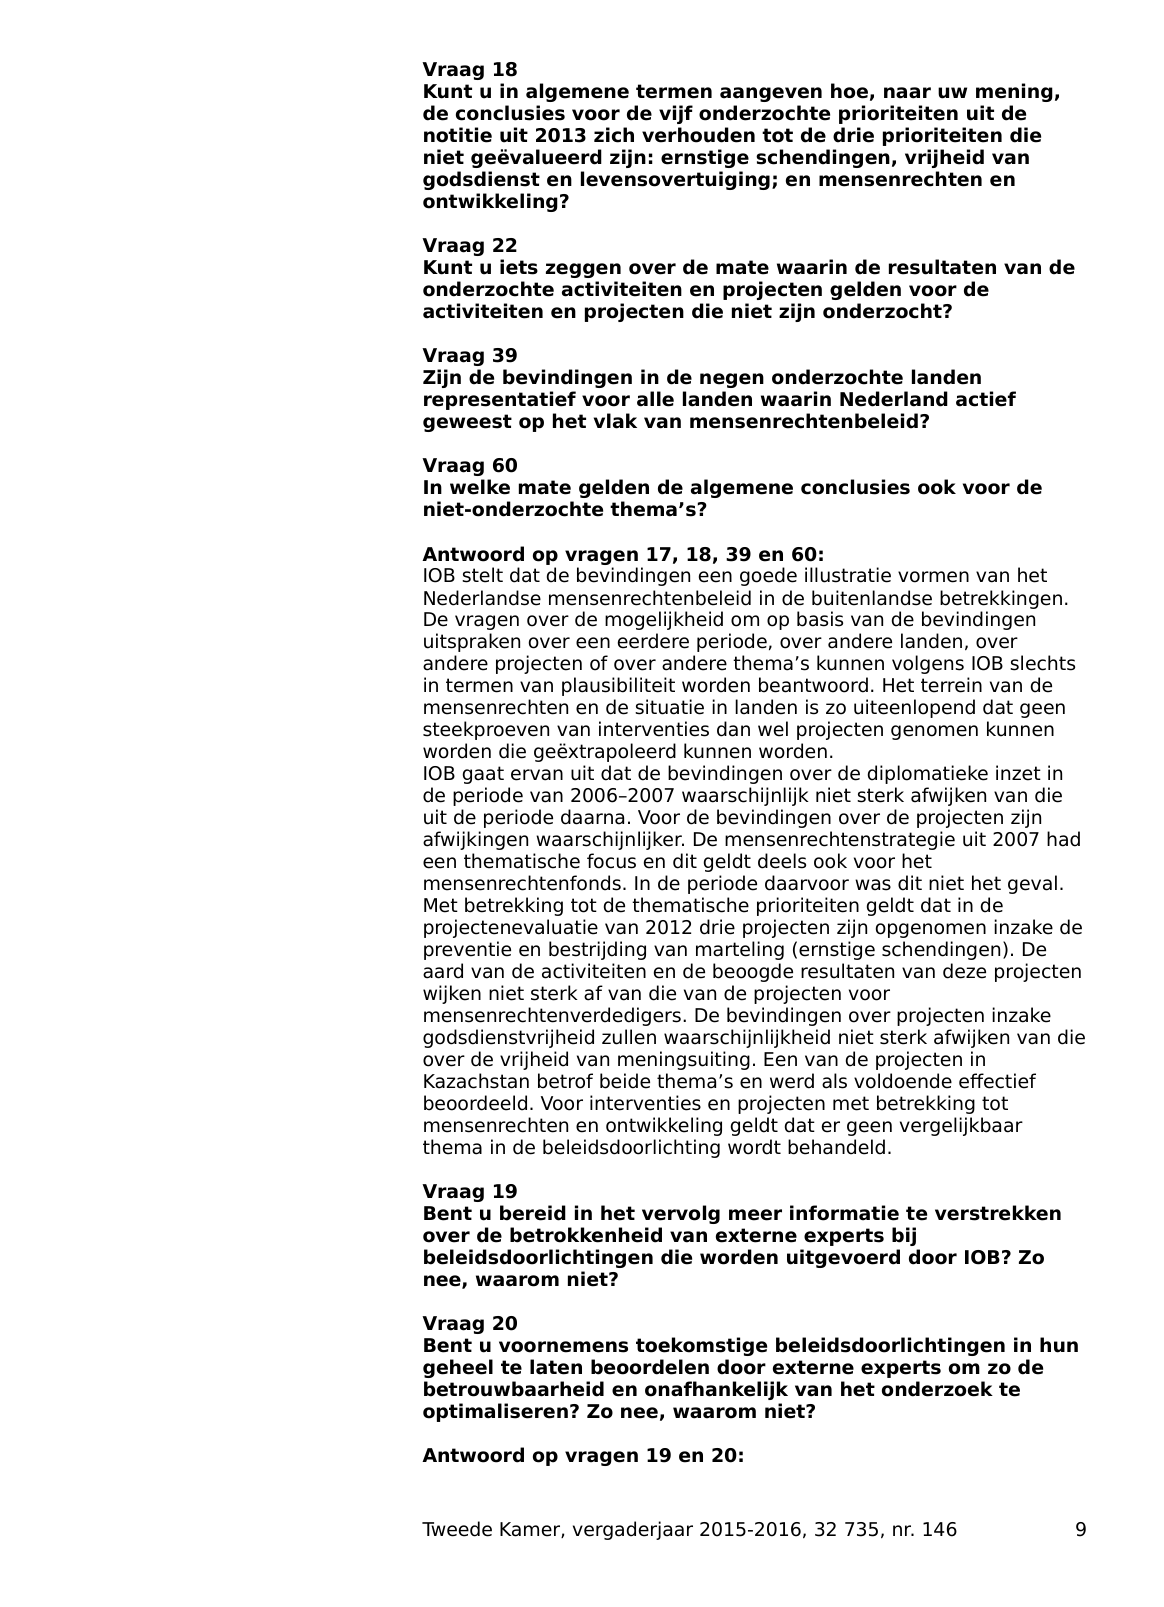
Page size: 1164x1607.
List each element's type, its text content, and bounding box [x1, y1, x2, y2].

text Zijn de bevindingen in de negen onderzochte landen representatief voor alle landen waarin Nederland actief geweest op het vlak van mensenrechtenbeleid? [422, 367, 1087, 433]
text IOB gaat ervan uit dat de bevindingen over de diplomatieke inzet in de periode van 2006–2007 waarschijnlijk niet sterk afwijken van die uit de periode daarna. Voor de bevindingen over de projecten zijn afwijkingen waarschijnlijker. De mensenrechtenstrategie uit 2007 had een thematische focus en dit geldt deels ook voor het mensenrechtenfonds. In de periode daarvoor was dit niet het geval. [422, 763, 1087, 895]
text In welke mate gelden de algemene conclusies ook voor de niet-onderzochte thema’s? [422, 477, 1087, 521]
text Vraag 39 [422, 345, 1087, 367]
text Antwoord op vragen 19 en 20: [422, 1445, 1087, 1467]
text Bent u bereid in het vervolg meer informatie te verstrekken over de betrokkenheid van externe experts bij beleidsdoorlichtingen die worden uitgevoerd door IOB? Zo nee, waarom niet? [422, 1203, 1087, 1291]
text Vraag 60 [422, 455, 1087, 477]
text Vraag 22 [422, 235, 1087, 257]
text Met betrekking tot de thematische prioriteiten geldt dat in de projectenevaluatie van 2012 drie projecten zijn opgenomen inzake de preventie en bestrijding van marteling (ernstige schendingen). De aard van de activiteiten en de beoogde resultaten van deze projecten wijken niet sterk af van die van de projecten voor mensenrechtenverdedigers. De bevindingen over projecten inzake godsdienstvrijheid zullen waarschijnlijkheid niet sterk afwijken van die over de vrijheid van meningsuiting. Een van de projecten in Kazachstan betrof beide thema’s en werd als voldoende effectief beoordeeld. Voor interventies en projecten met betrekking tot mensenrechten en ontwikkeling geldt dat er geen vergelijkbaar thema in de beleidsdoorlichting wordt behandeld. [422, 895, 1087, 1159]
text Bent u voornemens toekomstige beleidsdoorlichtingen in hun geheel te laten beoordelen door externe experts om zo de betrouwbaarheid en onafhankelijk van het onderzoek te optimaliseren? Zo nee, waarom niet? [422, 1335, 1087, 1423]
text Kunt u in algemene termen aangeven hoe, naar uw mening, de conclusies voor de vijf onderzochte prioriteiten uit de notitie uit 2013 zich verhouden tot de drie prioriteiten die niet geëvalueerd zijn: ernstige schendingen, vrijheid van godsdienst en levensovertuiging; en mensenrechten en ontwikkeling? [422, 81, 1087, 213]
text IOB stelt dat de bevindingen een goede illustratie vormen van het Nederlandse mensenrechtenbeleid in de buitenlandse betrekkingen. De vragen over de mogelijkheid om op basis van de bevindingen uitspraken over een eerdere periode, over andere landen, over andere projecten of over andere thema’s kunnen volgens IOB slechts in termen van plausibiliteit worden beantwoord. Het terrein van de mensenrechten en de situatie in landen is zo uiteenlopend dat geen steekproeven van interventies dan wel projecten genomen kunnen worden die geëxtrapoleerd kunnen worden. [422, 565, 1087, 763]
text Kunt u iets zeggen over de mate waarin de resultaten van de onderzochte activiteiten en projecten gelden voor de activiteiten en projecten die niet zijn onderzocht? [422, 257, 1087, 323]
text Vraag 20 [422, 1313, 1087, 1335]
text Vraag 19 [422, 1181, 1087, 1203]
text Antwoord op vragen 17, 18, 39 en 60: [422, 543, 1087, 565]
text Vraag 18 [422, 59, 1087, 81]
